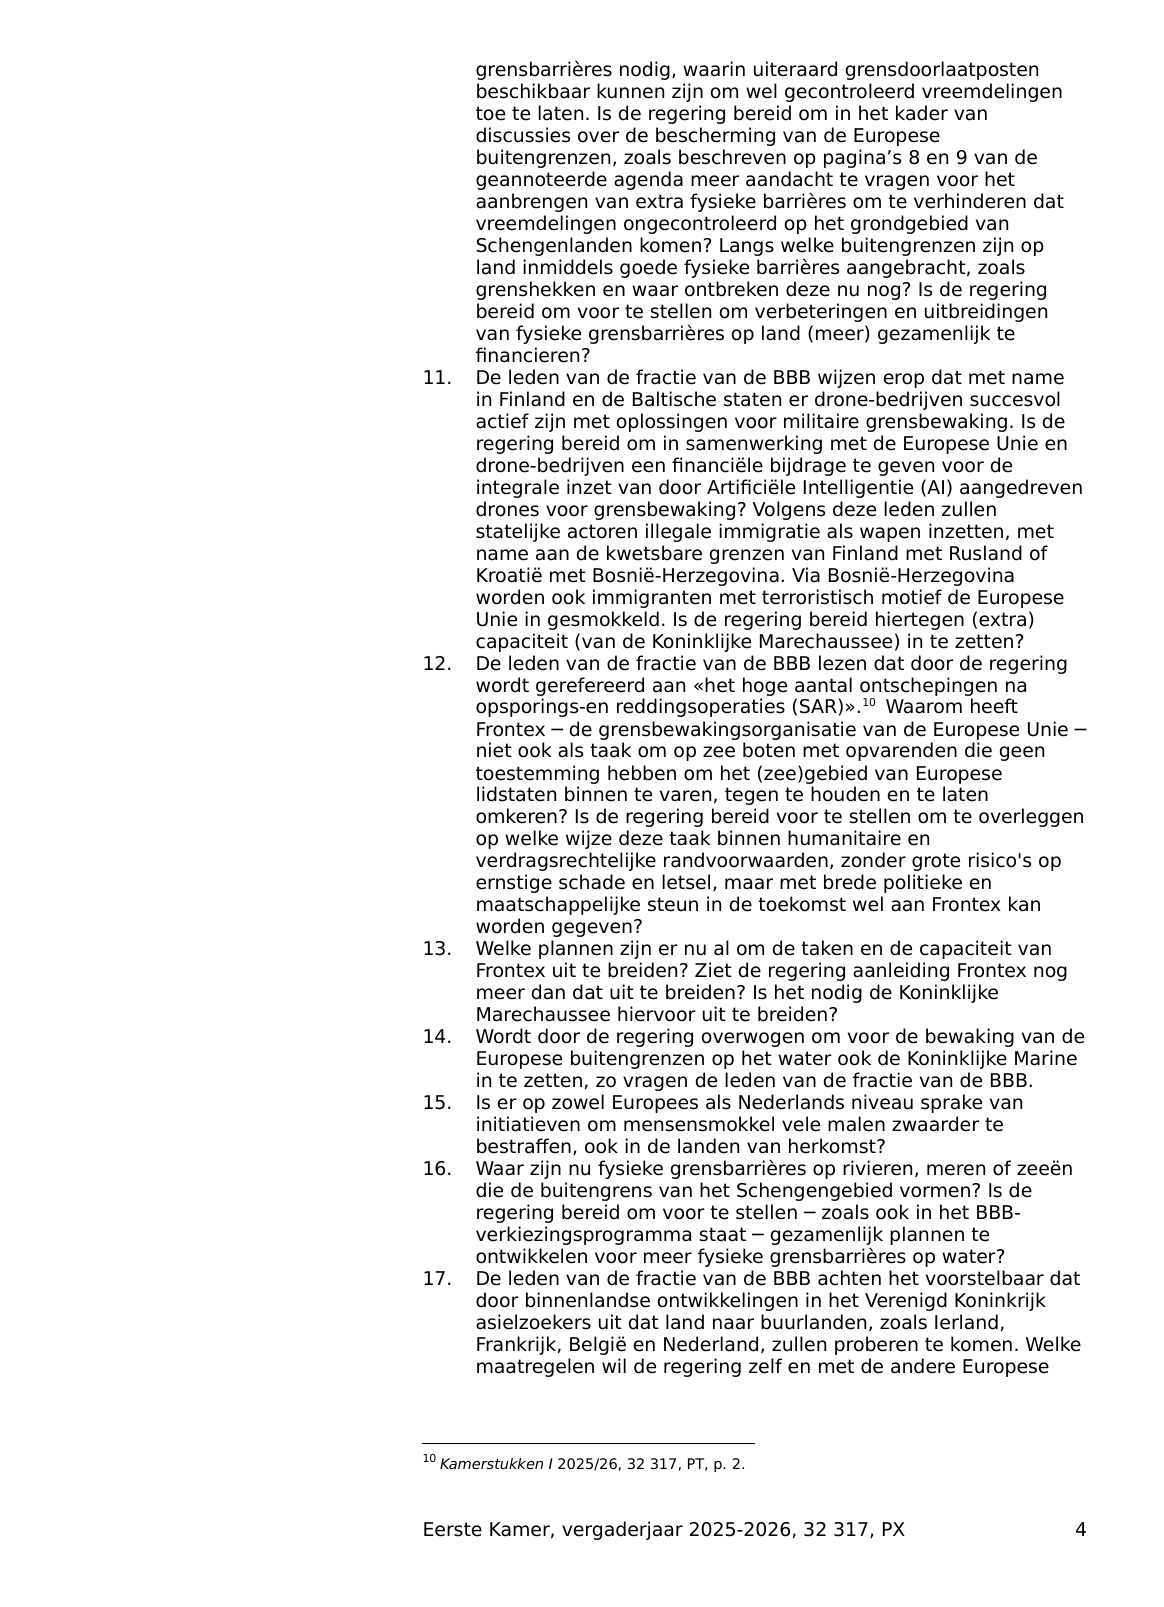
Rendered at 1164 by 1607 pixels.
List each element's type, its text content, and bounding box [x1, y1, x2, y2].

text 14. Wordt door de regering overwogen om voor de bewaking van de Europese buitengrenzen op het water ook de Koninklijke Marine in te zetten, zo vragen de leden van de fractie van de BBB. [422, 1026, 1087, 1092]
text 15. Is er op zowel Europees als Nederlands niveau sprake van initiatieven om mensensmokkel vele malen zwaarder te bestraffen, ook in de landen van herkomst? [422, 1092, 1087, 1158]
text grensbarrières nodig, waarin uiteraard grensdoorlaatposten beschikbaar kunnen zijn om wel gecontroleerd vreemdelingen toe te laten. Is de regering bereid om in het kader van discussies over de bescherming van de Europese buitengrenzen, zoals beschreven op pagina’s 8 en 9 van de geannoteerde agenda meer aandacht te vragen voor het aanbrengen van extra fysieke barrières om te verhinderen dat vreemdelingen ongecontroleerd op het grondgebied van Schengenlanden komen? Langs welke buitengrenzen zijn op land inmiddels goede fysieke barrières aangebracht, zoals grenshekken en waar ontbreken deze nu nog? Is de regering bereid om voor te stellen om verbeteringen en uitbreidingen van fysieke grensbarrières op land (meer) gezamenlijk te financieren? [422, 59, 1087, 367]
text 17. De leden van de fractie van de BBB achten het voorstelbaar dat door binnenlandse ontwikkelingen in het Verenigd Koninkrijk asielzoekers uit dat land naar buurlanden, zoals Ierland, Frankrijk, België en Nederland, zullen proberen te komen. Welke maatregelen wil de regering zelf en met de andere Europese [422, 1268, 1087, 1378]
text 16. Waar zijn nu fysieke grensbarrières op rivieren, meren of zeeën die de buitengrens van het Schengengebied vormen? Is de regering bereid om voor te stellen ─ zoals ook in het BBB-verkiezingsprogramma staat ─ gezamenlijk plannen te ontwikkelen voor meer fysieke grensbarrières op water? [422, 1158, 1087, 1268]
text 13. Welke plannen zijn er nu al om de taken en de capaciteit van Frontex uit te breiden? Ziet de regering aanleiding Frontex nog meer dan dat uit te breiden? Is het nodig de Koninklijke Marechaussee hiervoor uit te breiden? [422, 938, 1087, 1026]
text Kamerstukken I 2025/26, 32 317, PT, p. 2. [422, 1452, 1087, 1474]
text 11. De leden van de fractie van de BBB wijzen erop dat met name in Finland en de Baltische staten er drone-bedrijven succesvol actief zijn met oplossingen voor militaire grensbewaking. Is de regering bereid om in samenwerking met de Europese Unie en drone-bedrijven een financiële bijdrage te geven voor de integrale inzet van door Artificiële Intelligentie (AI) aangedreven drones voor grensbewaking? Volgens deze leden zullen statelijke actoren illegale immigratie als wapen inzetten, met name aan de kwetsbare grenzen van Finland met Rusland of Kroatië met Bosnië-Herzegovina. Via Bosnië-Herzegovina worden ook immigranten met terroristisch motief de Europese Unie in gesmokkeld. Is de regering bereid hiertegen (extra) capaciteit (van de Koninklijke Marechaussee) in te zetten? [422, 367, 1087, 652]
text 12. De leden van de fractie van de BBB lezen dat door de regering wordt gerefereerd aan «het hoge aantal ontschepingen na opsporings-en reddingsoperaties (SAR)». Waarom heeft Frontex ─ de grensbewakingsorganisatie van de Europese Unie ─ niet ook als taak om op zee boten met opvarenden die geen toestemming hebben om het (zee)gebied van Europese lidstaten binnen te varen, tegen te houden en te laten omkeren? Is de regering bereid voor te stellen om te overleggen op welke wijze deze taak binnen humanitaire en verdragsrechtelijke randvoorwaarden, zonder grote risico's op ernstige schade en letsel, maar met brede politieke en maatschappelijke steun in de toekomst wel aan Frontex kan worden gegeven? [422, 652, 1087, 938]
